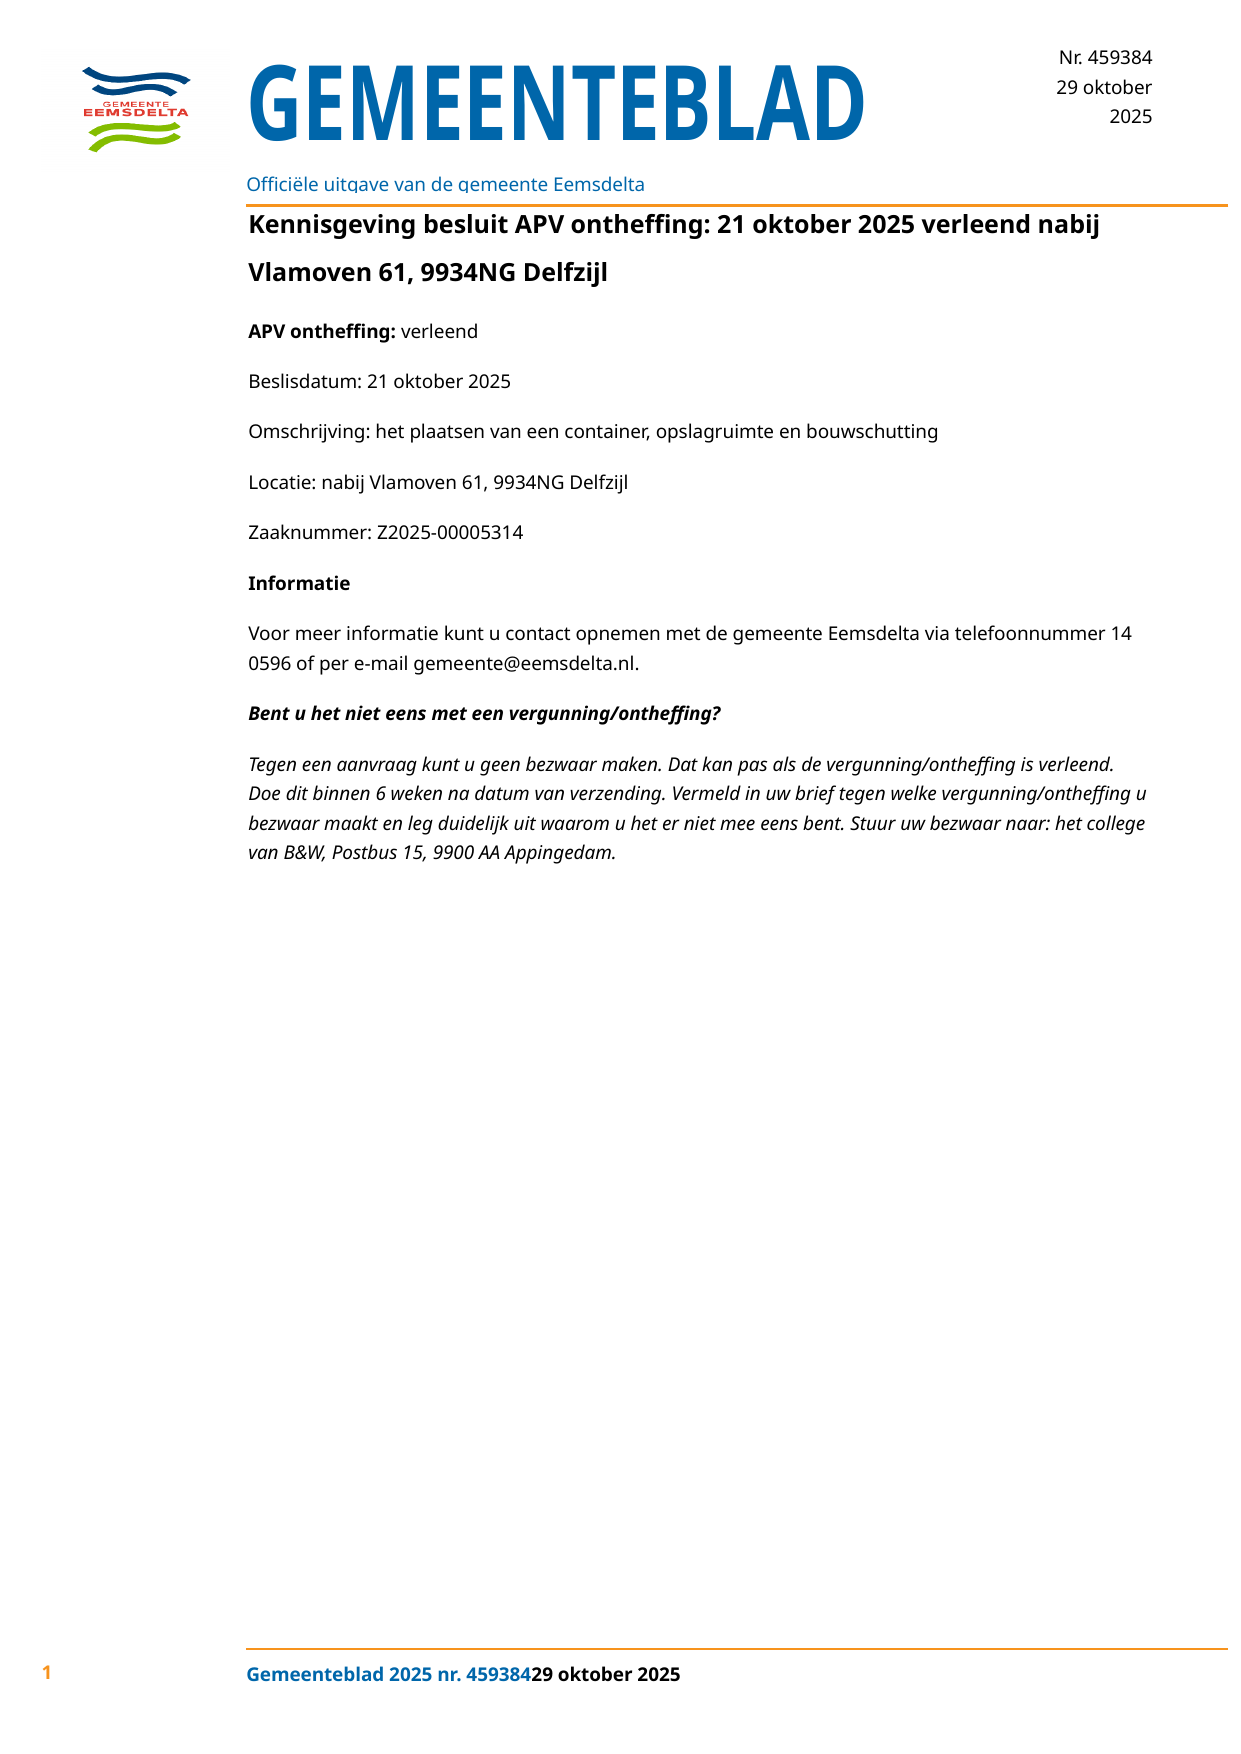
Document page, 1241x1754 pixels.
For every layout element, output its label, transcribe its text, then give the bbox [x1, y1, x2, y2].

text Kennisgeving besluit APV ontheffing: 21 oktober 2025 verleend nabij Vlamoven 61, 9934NG Delfzijl [248, 207, 1152, 288]
text APV ontheffing: verleend [248, 318, 1152, 344]
text Omschrijving: het plaatsen van een container, opslagruimte en bouwschutting [248, 419, 1152, 444]
text Locatie: nabij Vlamoven 61, 9934NG Delfzijl [248, 469, 1152, 495]
text Voor meer informatie kunt u contact opnemen met de gemeente Eemsdelta via telefoonnummer 14 0596 of per e-mail gemeente@eemsdelta.nl. [248, 620, 1152, 676]
picture [41, 47, 231, 172]
text Zaaknummer: Z2025-00005314 [248, 519, 1152, 545]
text Informatie [248, 570, 1152, 596]
text Beslisdatum: 21 oktober 2025 [248, 368, 1152, 394]
text Tegen een aanvraag kunt u geen bezwaar maken. Dat kan pas als de vergunning/ontheffing is verleend. Doe dit binnen 6 weken na datum van verzending. Vermeld in uw brief tegen welke vergunning/ontheffing u bezwaar maakt en leg duidelijk uit waarom u het er niet mee eens bent. Stuur uw bezwaar naar: het college van B&W, Postbus 15, 9900 AA Appingedam. [248, 751, 1152, 865]
text Bent u het niet eens met een vergunning/ontheffing? [248, 700, 1152, 726]
